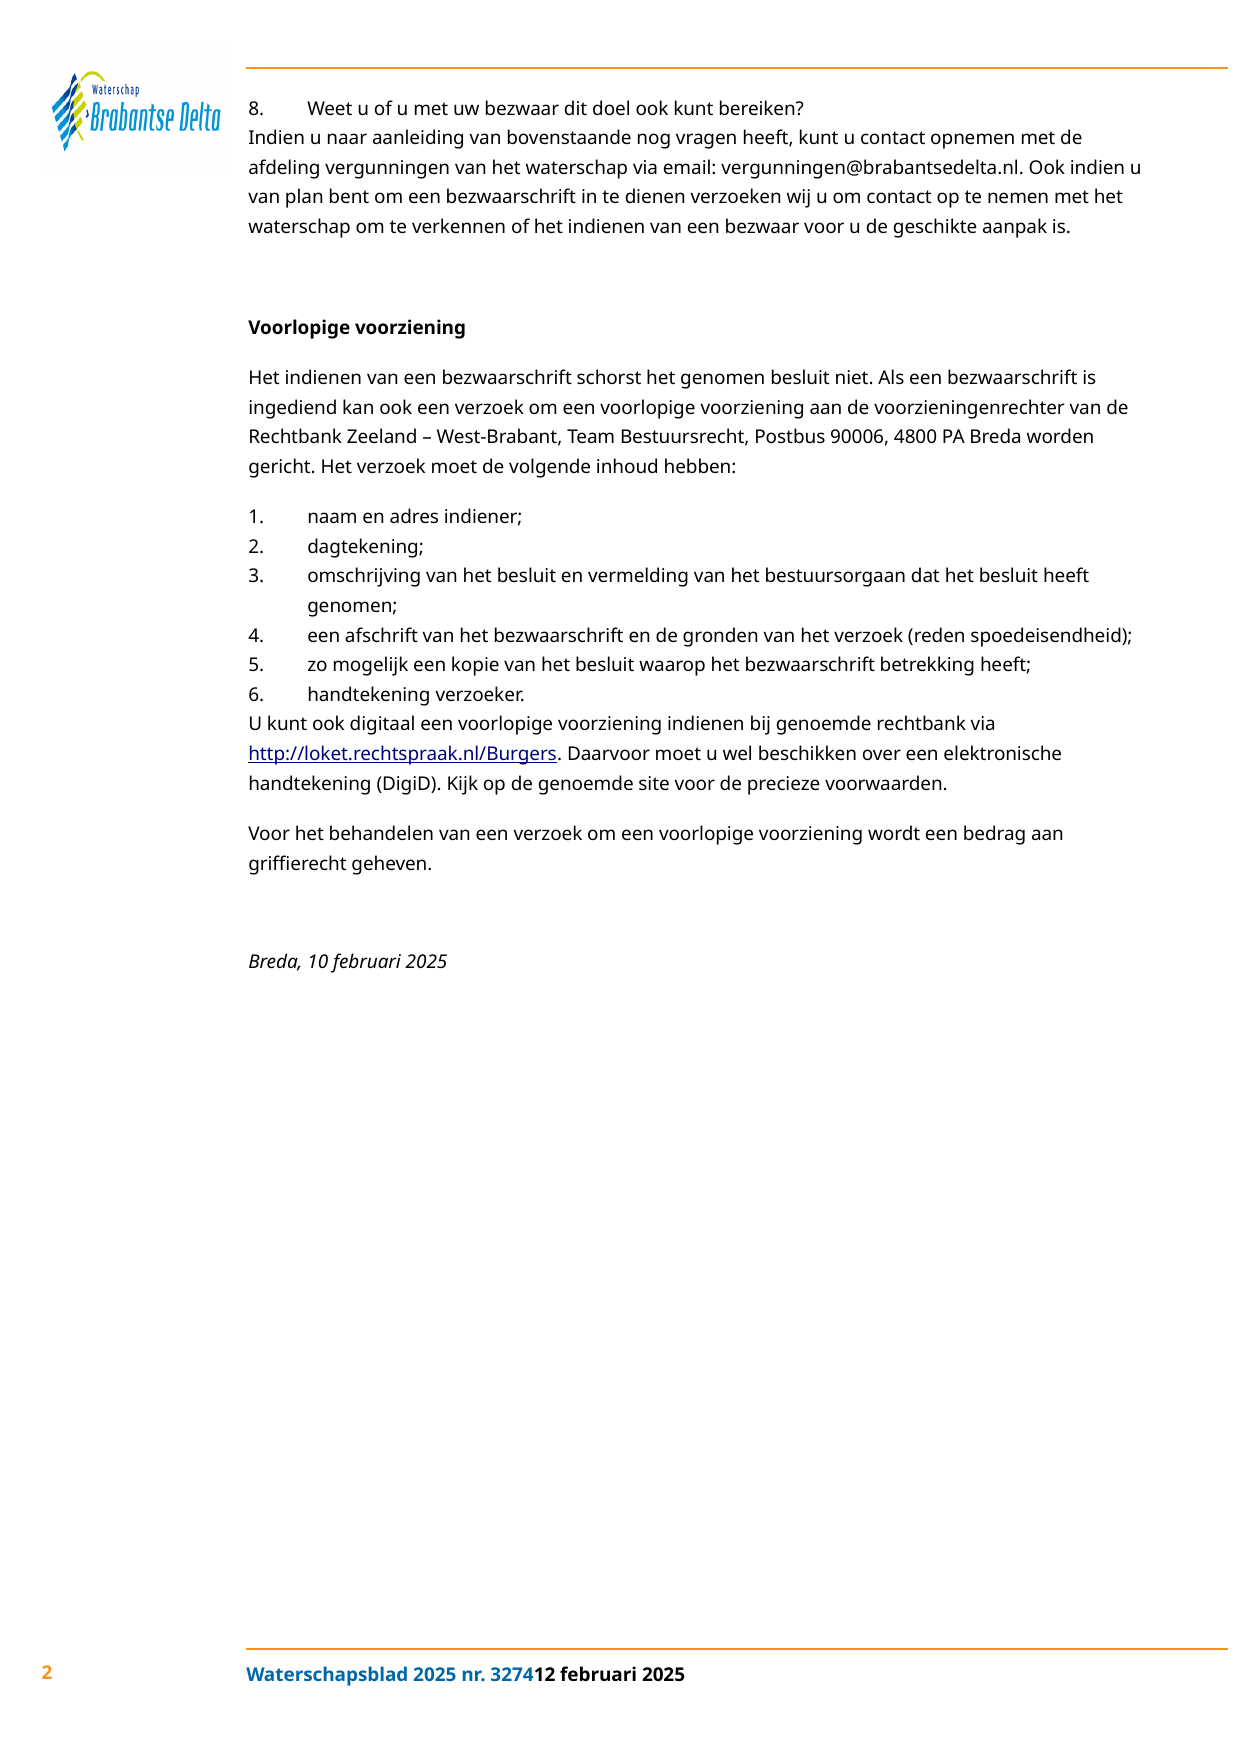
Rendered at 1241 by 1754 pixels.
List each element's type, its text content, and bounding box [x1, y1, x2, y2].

list dagtekening; [248, 533, 1152, 559]
picture [41, 47, 231, 172]
text Voorlopige voorziening [248, 314, 1152, 340]
text U kunt ook digitaal een voorlopige voorziening indienen bij genoemde rechtbank via http://loket.rechtspraak.nl/Burgers. Daarvoor moet u wel beschikken over een elektronische handtekening (DigiD). Kijk op de genoemde site voor de precieze voorwaarden. [248, 711, 1152, 796]
list omschrijving van het besluit en vermelding van het bestuursorgaan dat het besluit heeft genomen; [248, 563, 1152, 618]
text Voor het behandelen van een verzoek om een voorlopige voorziening wordt een bedrag aan griffierecht geheven. [248, 820, 1152, 876]
list naam en adres indiener; [248, 503, 1152, 529]
list zo mogelijk een kopie van het besluit waarop het bezwaarschrift betrekking heeft; [248, 651, 1152, 677]
text Indien u naar aanleiding van bovenstaande nog vragen heeft, kunt u contact opnemen met de afdeling vergunningen van het waterschap via email: vergunningen@brabantsedelta.nl. Ook indien u van plan bent om een bezwaarschrift in te dienen verzoeken wij u om contact op te nemen met het waterschap om te verkennen of het indienen van een bezwaar voor u de geschikte aanpak is. [248, 124, 1152, 239]
list Weet u of u met uw bezwaar dit doel ook kunt bereiken? [248, 95, 1152, 121]
list handtekening verzoeker. [248, 681, 1152, 707]
text Breda, 10 februari 2025 [248, 948, 1152, 974]
list een afschrift van het bezwaarschrift en de gronden van het verzoek (reden spoedeisendheid); [248, 622, 1152, 648]
text Het indienen van een bezwaarschrift schorst het genomen besluit niet. Als een bezwaarschrift is ingediend kan ook een verzoek om een voorlopige voorziening aan de voorzieningenrechter van de Rechtbank Zeeland – West-Brabant, Team Bestuursrecht, Postbus 90006, 4800 PA Breda worden gericht. Het verzoek moet de volgende inhoud hebben: [248, 364, 1152, 479]
